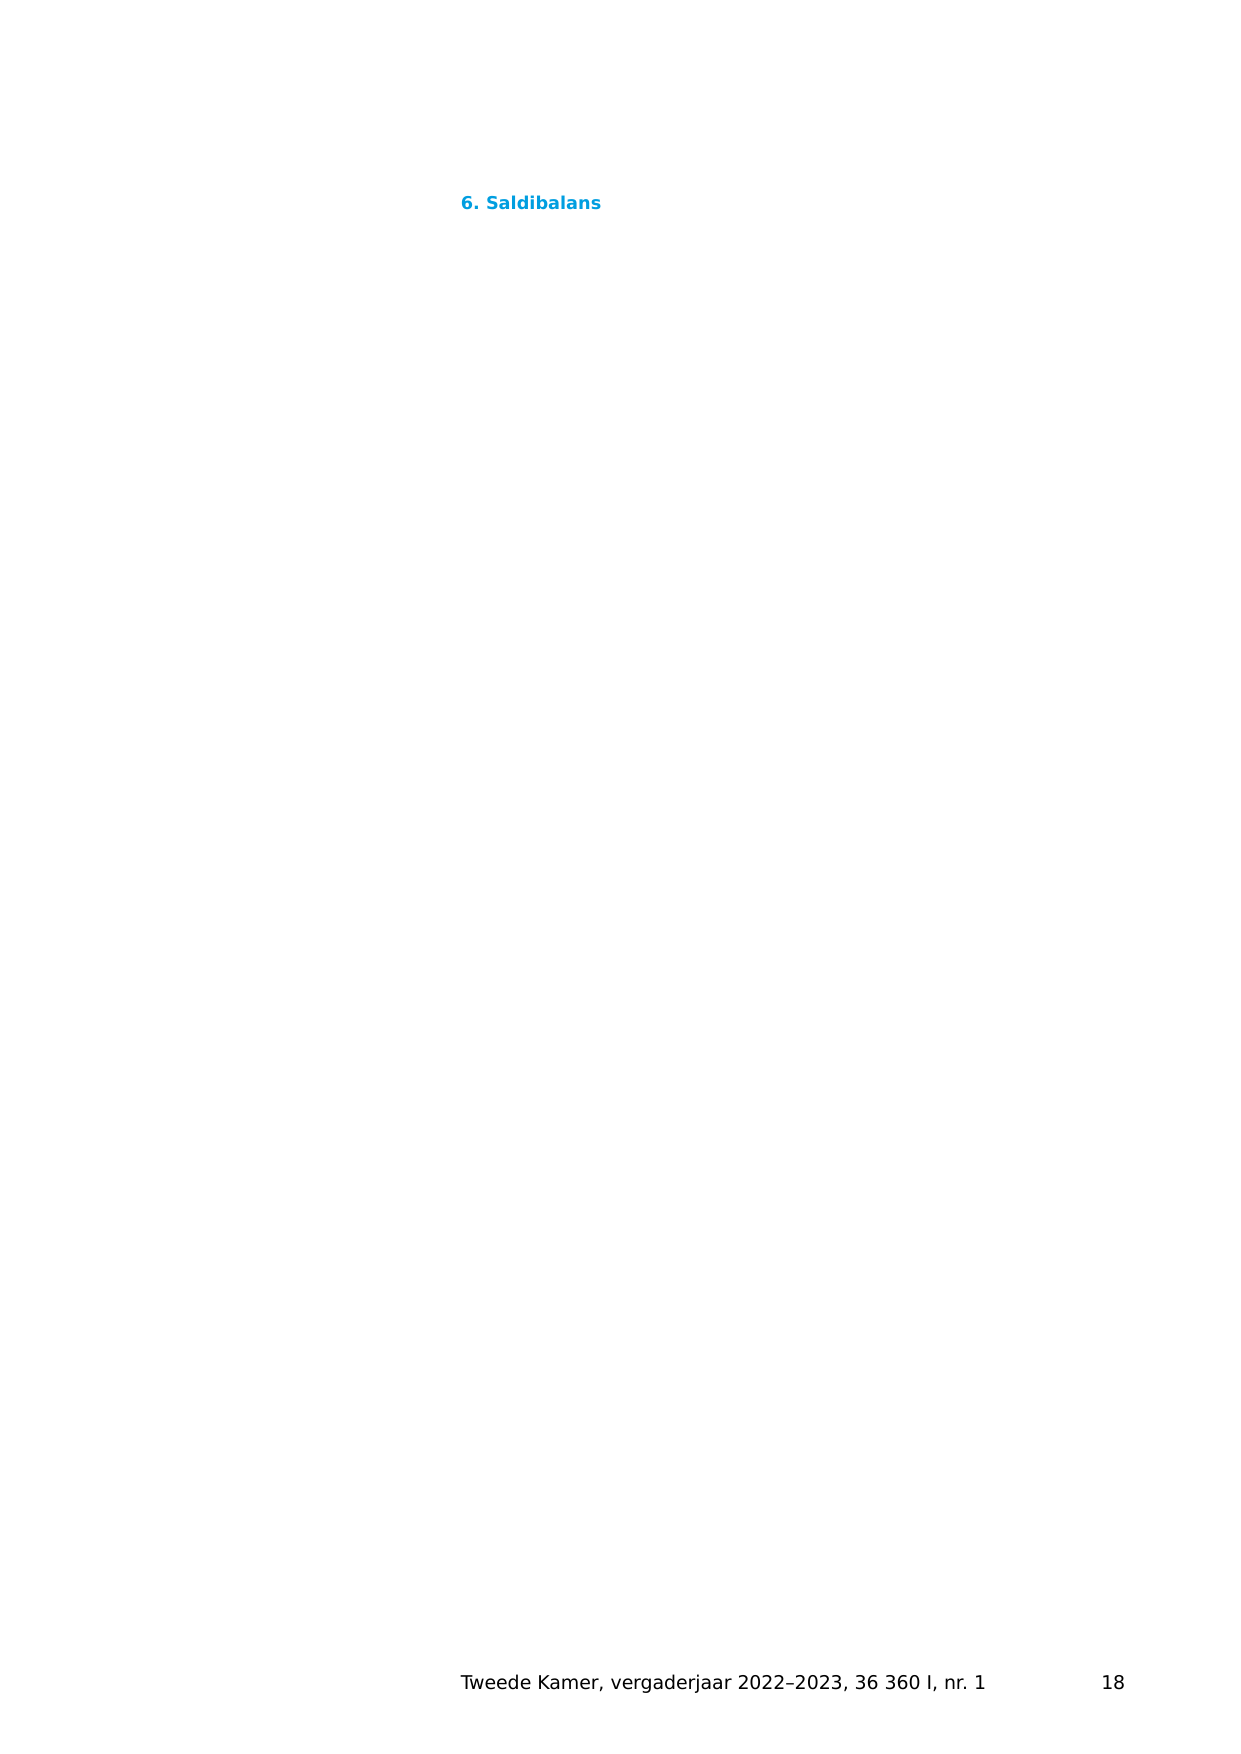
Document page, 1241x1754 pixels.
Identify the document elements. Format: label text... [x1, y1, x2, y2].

title 6. Saldibalans [461, 191, 1125, 214]
